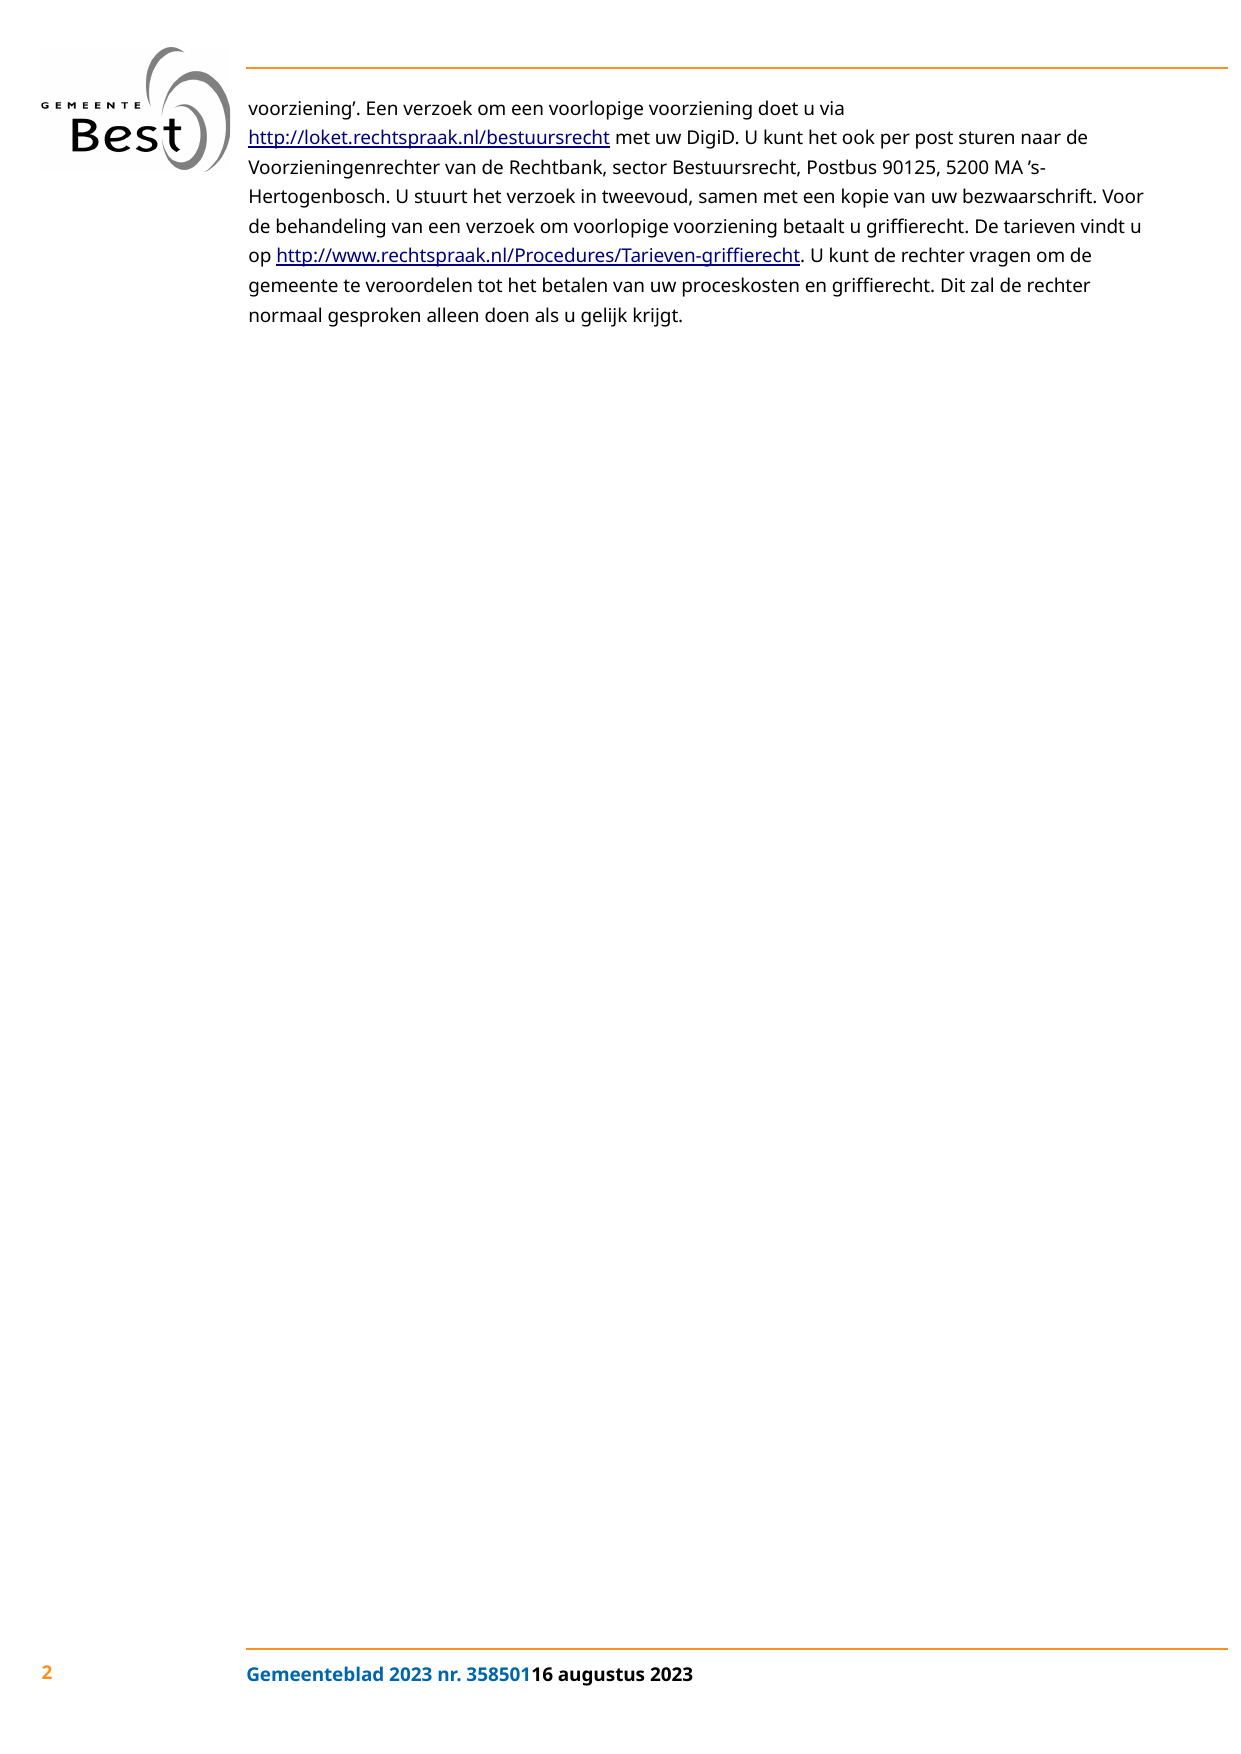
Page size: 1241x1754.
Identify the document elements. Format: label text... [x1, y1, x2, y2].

picture [41, 47, 231, 172]
text voorziening’. Een verzoek om een voorlopige voorziening doet u via http://loket.rechtspraak.nl/bestuursrecht met uw DigiD. U kunt het ook per post sturen naar de Voorzieningenrechter van de Rechtbank, sector Bestuursrecht, Postbus 90125, 5200 MA ’s-Hertogenbosch. U stuurt het verzoek in tweevoud, samen met een kopie van uw bezwaarschrift. Voor de behandeling van een verzoek om voorlopige voorziening betaalt u griffierecht. De tarieven vindt u op http://www.rechtspraak.nl/Procedures/Tarieven-griffierecht. U kunt de rechter vragen om de gemeente te veroordelen tot het betalen van uw proceskosten en griffierecht. Dit zal de rechter normaal gesproken alleen doen als u gelijk krijgt. [248, 95, 1152, 328]
